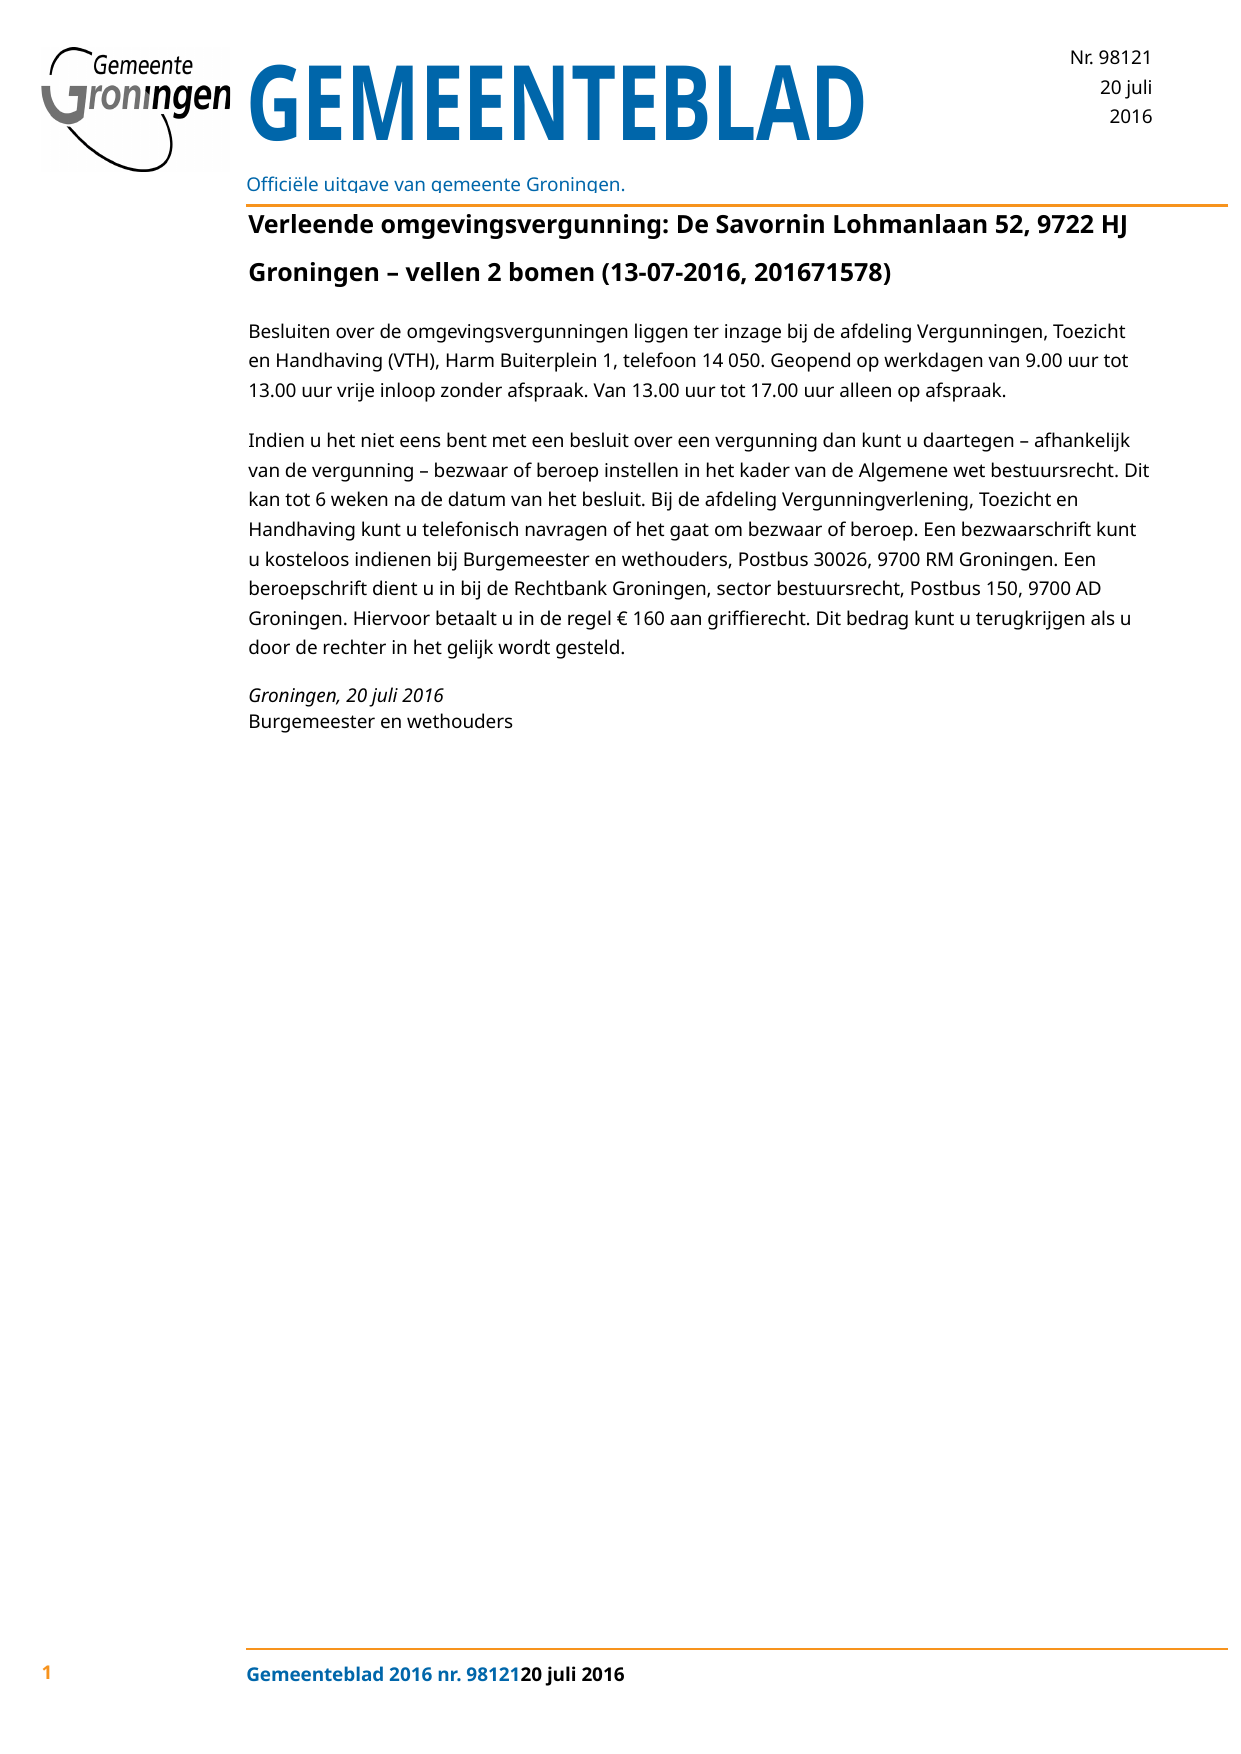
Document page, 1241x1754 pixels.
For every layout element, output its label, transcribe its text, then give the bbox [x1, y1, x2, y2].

picture [41, 47, 231, 172]
text Groningen, 20 juli 2016 [248, 682, 1152, 708]
text Besluiten over de omgevingsvergunningen liggen ter inzage bij de afdeling Vergunningen, Toezicht en Handhaving (VTH), Harm Buiterplein 1, telefoon 14 050. Geopend op werkdagen van 9.00 uur tot 13.00 uur vrije inloop zonder afspraak. Van 13.00 uur tot 17.00 uur alleen op afspraak. [248, 318, 1152, 403]
text Verleende omgevingsvergunning: De Savornin Lohmanlaan 52, 9722 HJ Groningen – vellen 2 bomen (13-07-2016, 201671578) [248, 207, 1152, 288]
text Indien u het niet eens bent met een besluit over een vergunning dan kunt u daartegen – afhankelijk van de vergunning – bezwaar of beroep instellen in het kader van de Algemene wet bestuursrecht. Dit kan tot 6 weken na de datum van het besluit. Bij de afdeling Vergunningverlening, Toezicht en Handhaving kunt u telefonisch navragen of het gaat om bezwaar of beroep. Een bezwaarschrift kunt u kosteloos indienen bij Burgemeester en wethouders, Postbus 30026, 9700 RM Groningen. Een beroepschrift dient u in bij de Rechtbank Groningen, sector bestuursrecht, Postbus 150, 9700 AD Groningen. Hiervoor betaalt u in de regel € 160 aan griffierecht. Dit bedrag kunt u terugkrijgen als u door de rechter in het gelijk wordt gesteld. [248, 427, 1152, 660]
text Burgemeester en wethouders [248, 708, 1152, 734]
